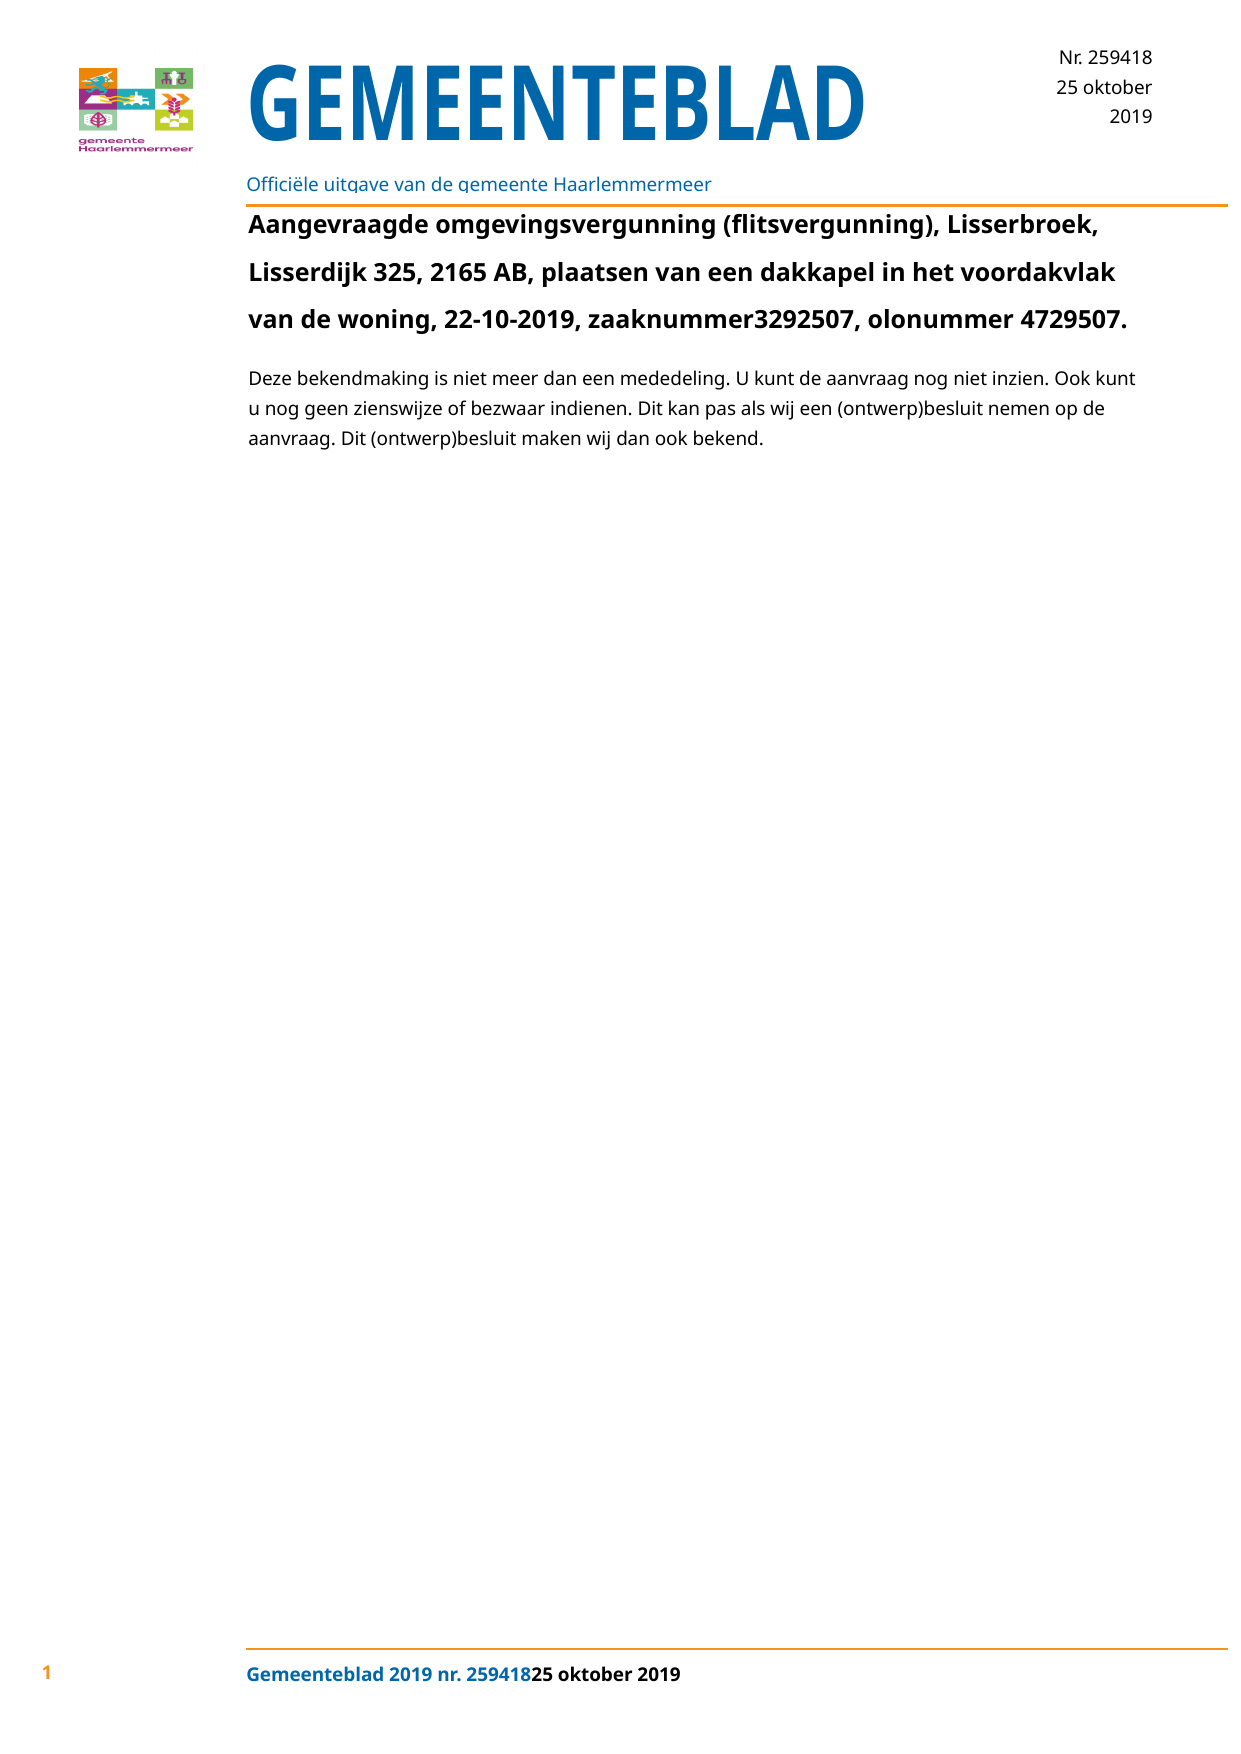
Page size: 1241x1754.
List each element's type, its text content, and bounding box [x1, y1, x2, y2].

text Deze bekendmaking is niet meer dan een mededeling. U kunt de aanvraag nog niet inzien. Ook kunt u nog geen zienswijze of bezwaar indienen. Dit kan pas als wij een (ontwerp)besluit nemen op de aanvraag. Dit (ontwerp)besluit maken wij dan ook bekend. [248, 366, 1152, 450]
text Aangevraagde omgevingsvergunning (flitsvergunning), Lisserbroek, Lisserdijk 325, 2165 AB, plaatsen van een dakkapel in het voordakvlak van de woning, 22-10-2019, zaaknummer3292507, olonummer 4729507. [248, 207, 1152, 336]
picture [41, 47, 231, 172]
